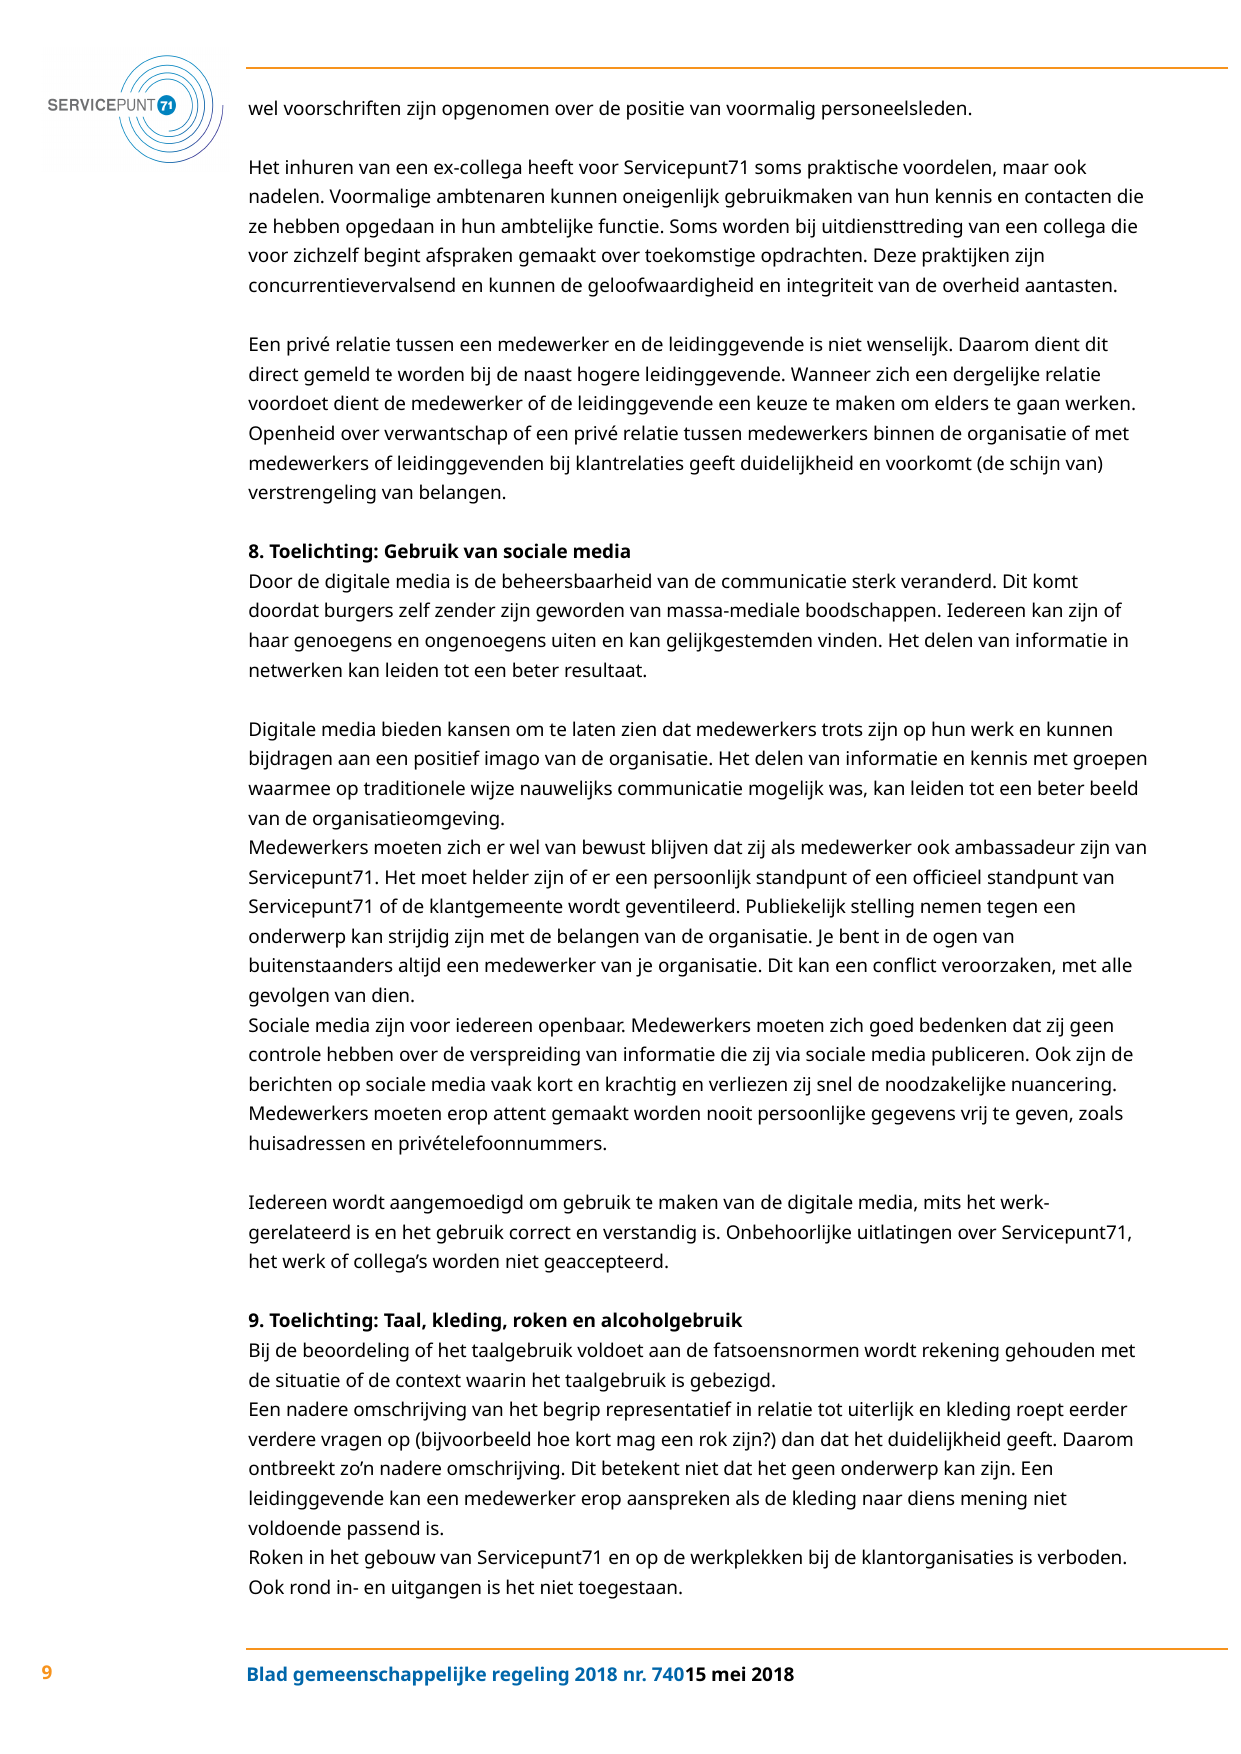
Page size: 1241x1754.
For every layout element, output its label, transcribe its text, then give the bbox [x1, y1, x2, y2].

text 8. Toelichting: Gebruik van sociale media [248, 538, 1152, 564]
text Bij de beoordeling of het taalgebruik voldoet aan de fatsoensnormen wordt rekening gehouden met de situatie of de context waarin het taalgebruik is gebezigd. [248, 1337, 1152, 1393]
text Door de digitale media is de beheersbaarheid van de communicatie sterk veranderd. Dit komt doordat burgers zelf zender zijn geworden van massa-mediale boodschappen. Iedereen kan zijn of haar genoegens en ongenoegens uiten en kan gelijkgestemden vinden. Het delen van informatie in netwerken kan leiden tot een beter resultaat. [248, 568, 1152, 683]
text Medewerkers moeten zich er wel van bewust blijven dat zij als medewerker ook ambassadeur zijn van Servicepunt71. Het moet helder zijn of er een persoonlijk standpunt of een officieel standpunt van Servicepunt71 of de klantgemeente wordt geventileerd. Publiekelijk stelling nemen tegen een onderwerp kan strijdig zijn met de belangen van de organisatie. Je bent in de ogen van buitenstaanders altijd een medewerker van je organisatie. Dit kan een conflict veroorzaken, met alle gevolgen van dien. [248, 834, 1152, 1008]
text Sociale media zijn voor iedereen openbaar. Medewerkers moeten zich goed bedenken dat zij geen controle hebben over de verspreiding van informatie die zij via sociale media publiceren. Ook zijn de berichten op sociale media vaak kort en krachtig en verliezen zij snel de noodzakelijke nuancering. Medewerkers moeten erop attent gemaakt worden nooit persoonlijke gegevens vrij te geven, zoals huisadressen en privételefoonnummers. [248, 1012, 1152, 1156]
text wel voorschriften zijn opgenomen over de positie van voormalig personeelsleden. [248, 95, 1152, 121]
text Digitale media bieden kansen om te laten zien dat medewerkers trots zijn op hun werk en kunnen bijdragen aan een positief imago van de organisatie. Het delen van informatie en kennis met groepen waarmee op traditionele wijze nauwelijks communicatie mogelijk was, kan leiden tot een beter beeld van de organisatieomgeving. [248, 716, 1152, 831]
text Het inhuren van een ex-collega heeft voor Servicepunt71 soms praktische voordelen, maar ook nadelen. Voormalige ambtenaren kunnen oneigenlijk gebruikmaken van hun kennis en contacten die ze hebben opgedaan in hun ambtelijke functie. Soms worden bij uitdiensttreding van een collega die voor zichzelf begint afspraken gemaakt over toekomstige opdrachten. Deze praktijken zijn concurrentievervalsend en kunnen de geloofwaardigheid en integriteit van de overheid aantasten. [248, 154, 1152, 298]
text Iedereen wordt aangemoedigd om gebruik te maken van de digitale media, mits het werk-gerelateerd is en het gebruik correct en verstandig is. Onbehoorlijke uitlatingen over Servicepunt71, het werk of collega’s worden niet geaccepteerd. [248, 1189, 1152, 1274]
text Een nadere omschrijving van het begrip representatief in relatie tot uiterlijk en kleding roept eerder verdere vragen op (bijvoorbeeld hoe kort mag een rok zijn?) dan dat het duidelijkheid geeft. Daarom ontbreekt zo’n nadere omschrijving. Dit betekent niet dat het geen onderwerp kan zijn. Een leidinggevende kan een medewerker erop aanspreken als de kleding naar diens mening niet voldoende passend is. [248, 1396, 1152, 1541]
text Openheid over verwantschap of een privé relatie tussen medewerkers binnen de organisatie of met medewerkers of leidinggevenden bij klantrelaties geeft duidelijkheid en voorkomt (de schijn van) verstrengeling van belangen. [248, 420, 1152, 505]
text Roken in het gebouw van Servicepunt71 en op de werkplekken bij de klantorganisaties is verboden. Ook rond in- en uitgangen is het niet toegestaan. [248, 1544, 1152, 1600]
picture [41, 47, 231, 172]
text Een privé relatie tussen een medewerker en de leidinggevende is niet wenselijk. Daarom dient dit direct gemeld te worden bij de naast hogere leidinggevende. Wanneer zich een dergelijke relatie voordoet dient de medewerker of de leidinggevende een keuze te maken om elders te gaan werken. [248, 331, 1152, 416]
text 9. Toelichting: Taal, kleding, roken en alcoholgebruik [248, 1308, 1152, 1333]
